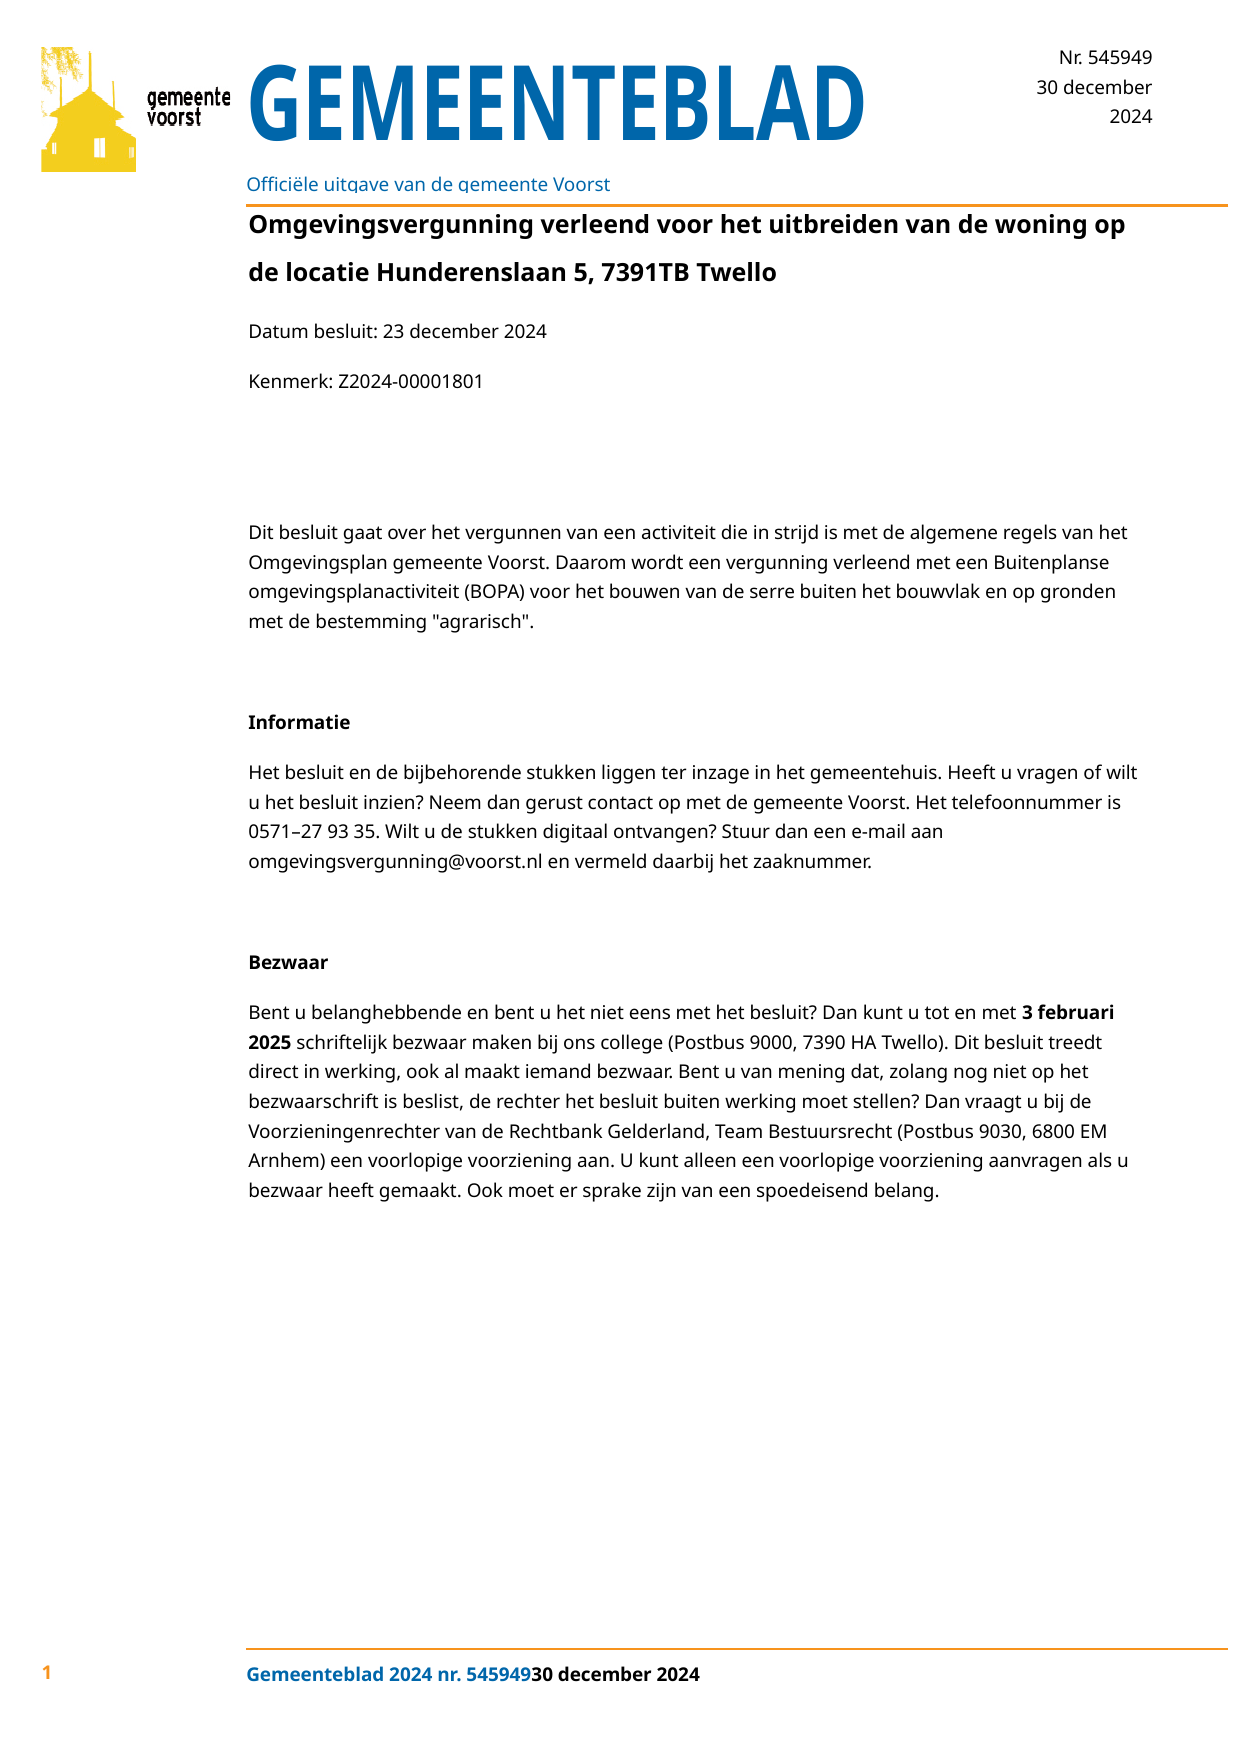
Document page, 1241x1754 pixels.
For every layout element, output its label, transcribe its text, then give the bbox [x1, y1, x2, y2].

text Bezwaar [248, 949, 1152, 975]
text Omgevingsvergunning verleend voor het uitbreiden van de woning op de locatie Hunderenslaan 5, 7391TB Twello [248, 207, 1152, 288]
text Kenmerk: Z2024-00001801 [248, 368, 1152, 394]
text Bent u belanghebbende en bent u het niet eens met het besluit? Dan kunt u tot en met 3 februari 2025 schriftelijk bezwaar maken bij ons college (Postbus 9000, 7390 HA Twello). Dit besluit treedt direct in werking, ook al maakt iemand bezwaar. Bent u van mening dat, zolang nog niet op het bezwaarschrift is beslist, de rechter het besluit buiten werking moet stellen? Dan vraagt u bij de Voorzieningenrechter van de Rechtbank Gelderland, Team Bestuursrecht (Postbus 9030, 6800 EM Arnhem) een voorlopige voorziening aan. U kunt alleen een voorlopige voorziening aanvragen als u bezwaar heeft gemaakt. Ook moet er sprake zijn van een spoedeisend belang. [248, 999, 1152, 1203]
text Dit besluit gaat over het vergunnen van een activiteit die in strijd is met de algemene regels van het Omgevingsplan gemeente Voorst. Daarom wordt een vergunning verleend met een Buitenplanse omgevingsplanactiviteit (BOPA) voor het bouwen van de serre buiten het bouwvlak en op gronden met de bestemming "agrarisch". [248, 519, 1152, 634]
picture [41, 47, 231, 172]
text Informatie [248, 709, 1152, 735]
text Het besluit en de bijbehorende stukken liggen ter inzage in het gemeentehuis. Heeft u vragen of wilt u het besluit inzien? Neem dan gerust contact op met de gemeente Voorst. Het telefoonnummer is 0571–27 93 35. Wilt u de stukken digitaal ontvangen? Stuur dan een e-mail aan omgevingsvergunning@voorst.nl en vermeld daarbij het zaaknummer. [248, 759, 1152, 874]
text Datum besluit: 23 december 2024 [248, 318, 1152, 344]
